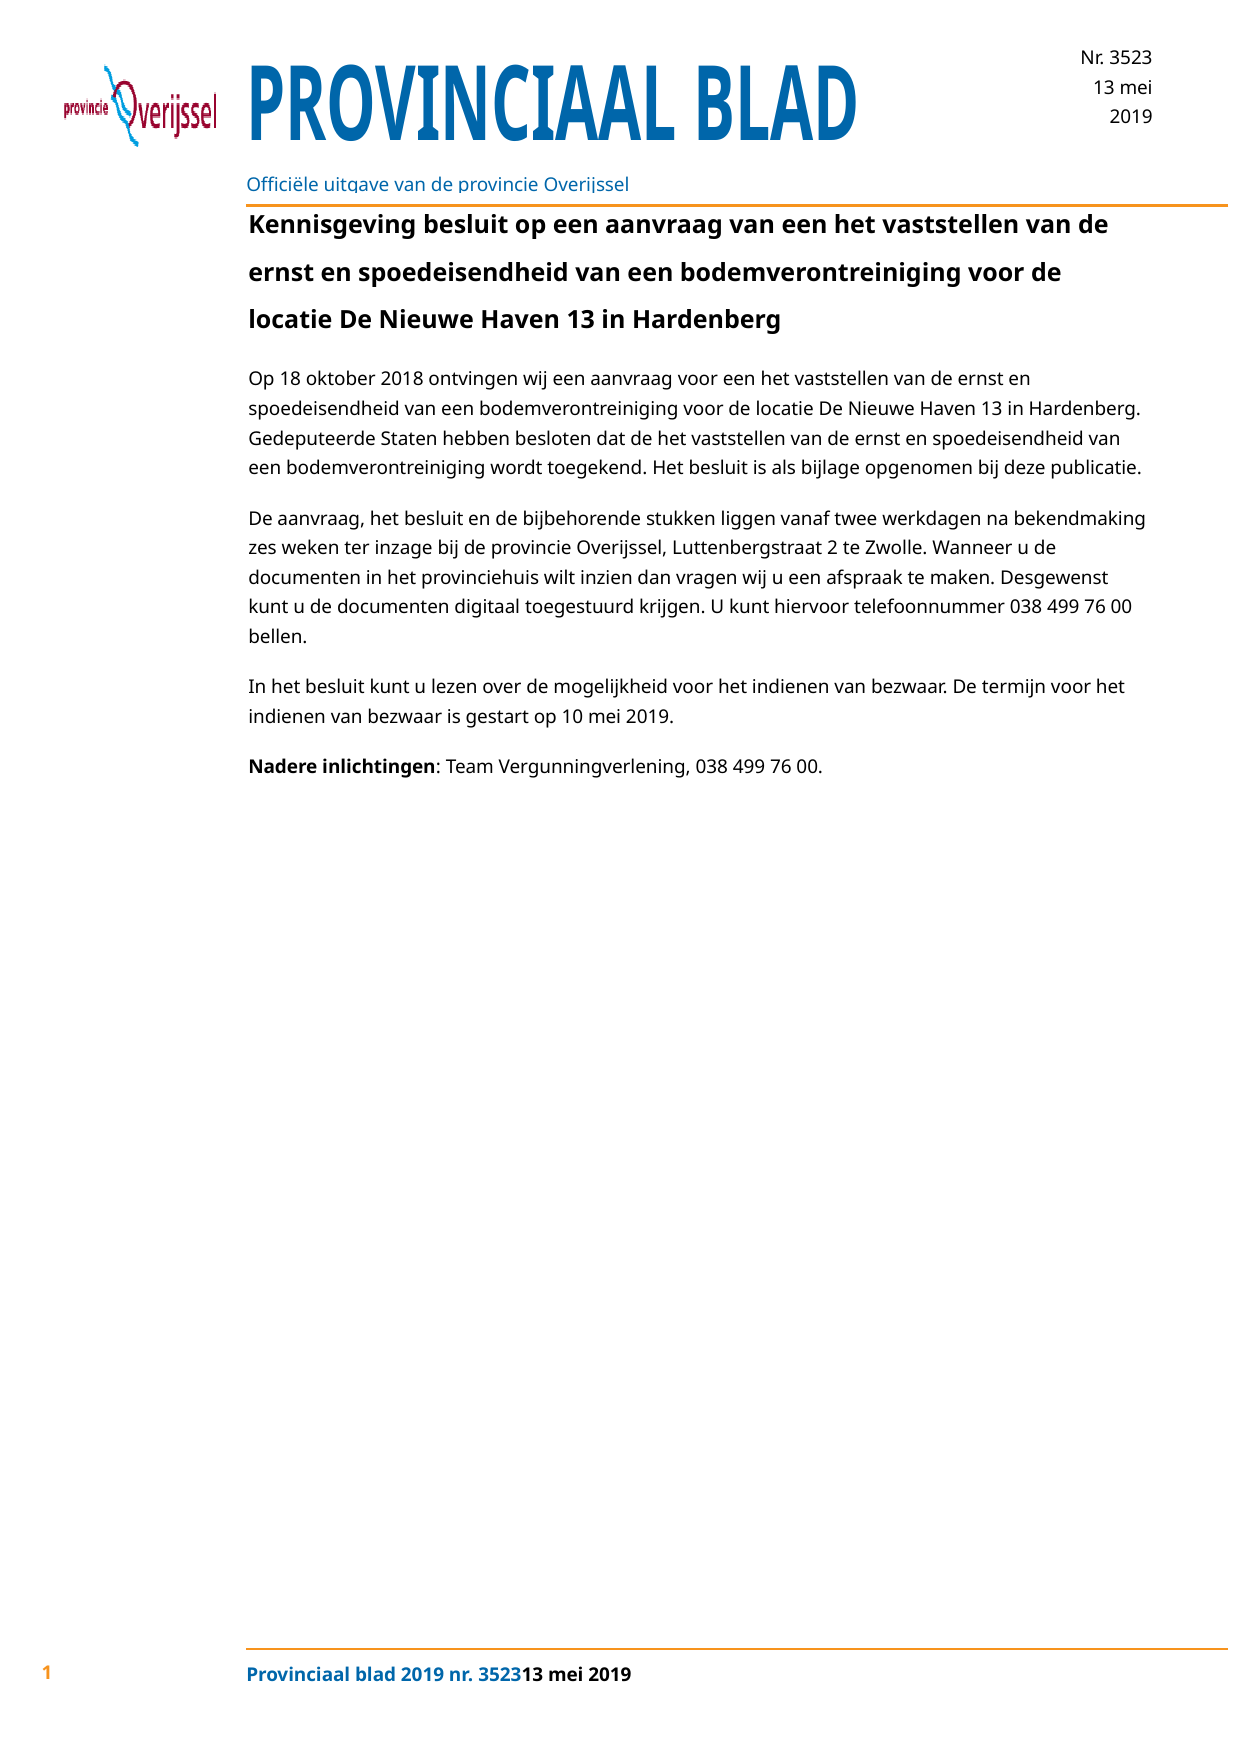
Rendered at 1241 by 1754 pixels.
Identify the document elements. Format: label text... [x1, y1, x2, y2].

text In het besluit kunt u lezen over de mogelijkheid voor het indienen van bezwaar. De termijn voor het indienen van bezwaar is gestart op 10 mei 2019. [248, 673, 1152, 729]
text De aanvraag, het besluit en de bijbehorende stukken liggen vanaf twee werkdagen na bekendmaking zes weken ter inzage bij de provincie Overijssel, Luttenbergstraat 2 te Zwolle. Wanneer u de documenten in het provinciehuis wilt inzien dan vragen wij u een afspraak te maken. Desgewenst kunt u de documenten digitaal toegestuurd krijgen. U kunt hiervoor telefoonnummer 038 499 76 00 bellen. [248, 505, 1152, 649]
text Nadere inlichtingen: Team Vergunningverlening, 038 499 76 00. [248, 753, 1152, 779]
text Op 18 oktober 2018 ontvingen wij een aanvraag voor een het vaststellen van de ernst en spoedeisendheid van een bodemverontreiniging voor de locatie De Nieuwe Haven 13 in Hardenberg. Gedeputeerde Staten hebben besloten dat de het vaststellen van de ernst en spoedeisendheid van een bodemverontreiniging wordt toegekend. Het besluit is als bijlage opgenomen bij deze publicatie. [248, 366, 1152, 480]
text Kennisgeving besluit op een aanvraag van een het vaststellen van de ernst en spoedeisendheid van een bodemverontreiniging voor de locatie De Nieuwe Haven 13 in Hardenberg [248, 207, 1152, 336]
picture [41, 47, 231, 172]
